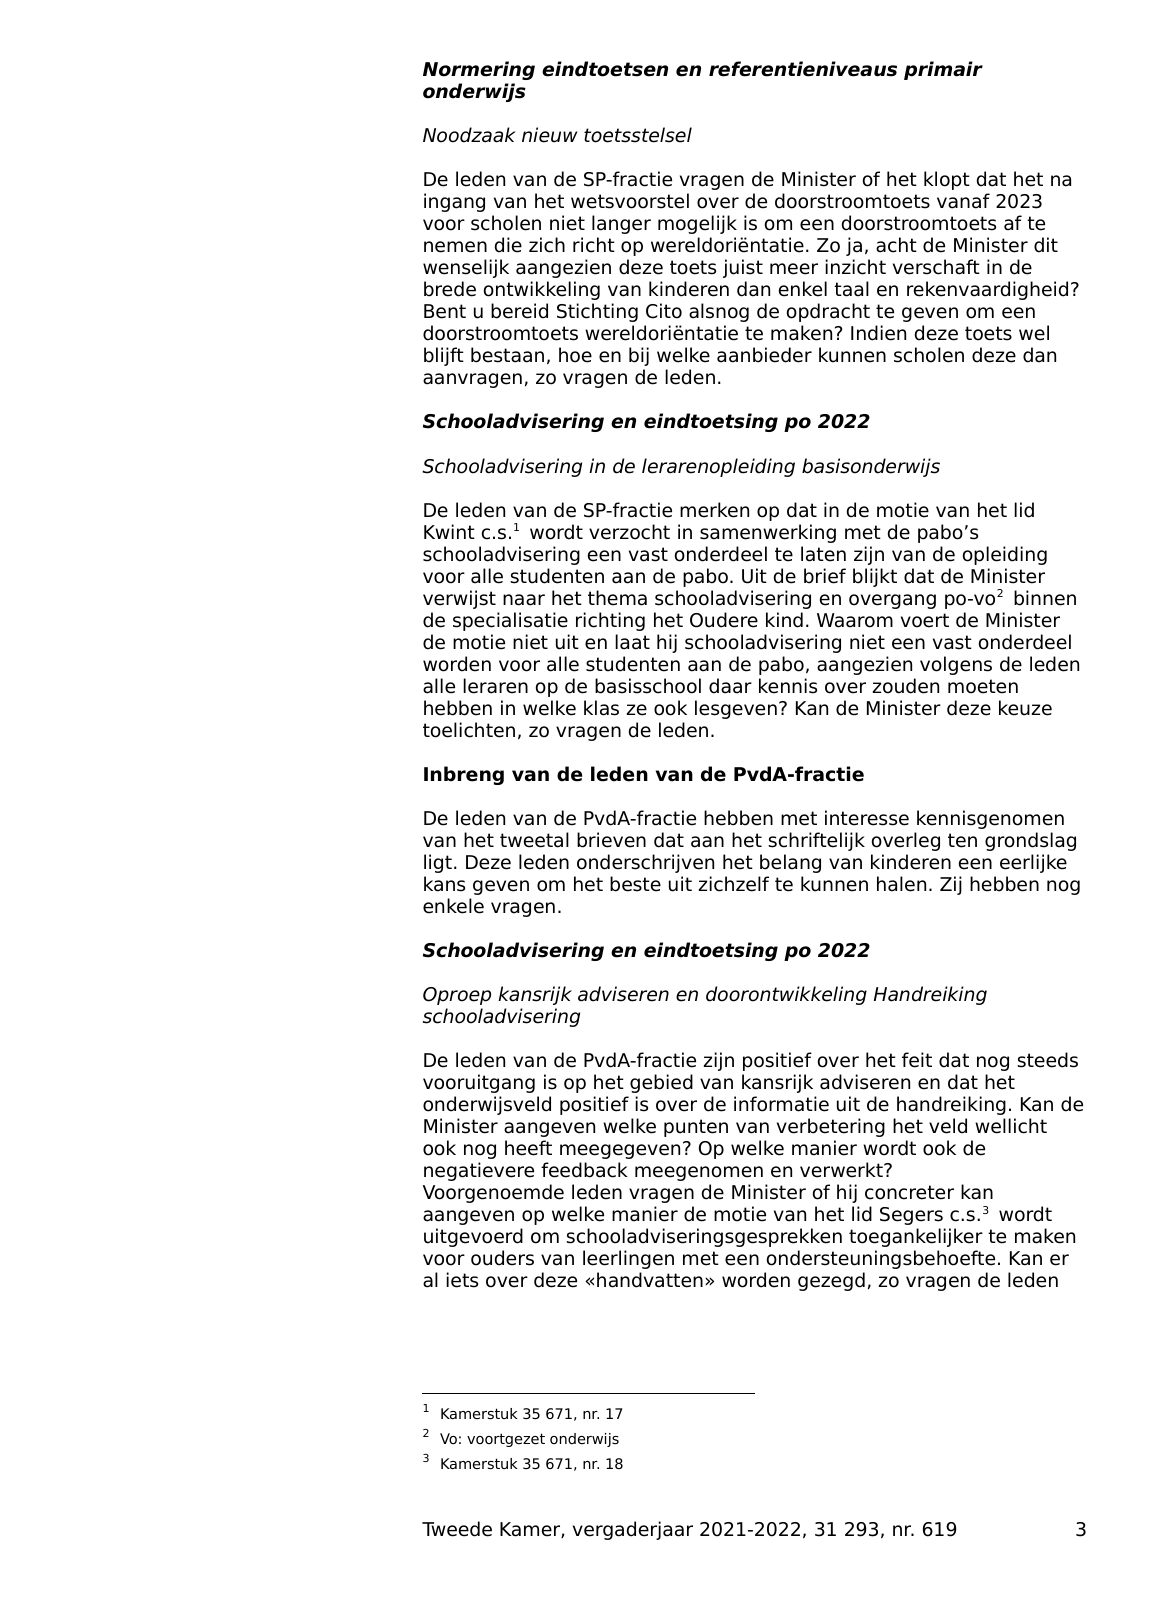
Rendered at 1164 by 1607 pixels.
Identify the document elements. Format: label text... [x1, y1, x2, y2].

subtitle Schooladvisering en eindtoetsing po 2022 [422, 411, 1087, 433]
subtitle Noodzaak nieuw toetsstelsel [422, 125, 1087, 147]
text De leden van de SP-fractie vragen de Minister of het klopt dat het na ingang van het wetsvoorstel over de doorstroomtoets vanaf 2023 voor scholen niet langer mogelijk is om een doorstroomtoets af te nemen die zich richt op wereldoriëntatie. Zo ja, acht de Minister dit wenselijk aangezien deze toets juist meer inzicht verschaft in de brede ontwikkeling van kinderen dan enkel taal en rekenvaardigheid? Bent u bereid Stichting Cito alsnog de opdracht te geven om een doorstroomtoets wereldoriëntatie te maken? Indien deze toets wel blijft bestaan, hoe en bij welke aanbieder kunnen scholen deze dan aanvragen, zo vragen de leden. [422, 169, 1087, 389]
text Kamerstuk 35 671, nr. 17 [422, 1402, 1087, 1424]
text De leden van de PvdA-fractie hebben met interesse kennisgenomen van het tweetal brieven dat aan het schriftelijk overleg ten grondslag ligt. Deze leden onderschrijven het belang van kinderen een eerlijke kans geven om het beste uit zichzelf te kunnen halen. Zij hebben nog enkele vragen. [422, 808, 1087, 918]
text Kamerstuk 35 671, nr. 18 [422, 1452, 1087, 1474]
subtitle Schooladvisering in de lerarenopleiding basisonderwijs [422, 456, 1087, 477]
text De leden van de PvdA-fractie zijn positief over het feit dat nog steeds vooruitgang is op het gebied van kansrijk adviseren en dat het onderwijsveld positief is over de informatie uit de handreiking. Kan de Minister aangeven welke punten van verbetering het veld wellicht ook nog heeft meegegeven? Op welke manier wordt ook de negatievere feedback meegenomen en verwerkt? [422, 1050, 1087, 1182]
text De leden van de SP-fractie merken op dat in de motie van het lid Kwint c.s. wordt verzocht in samenwerking met de pabo’s schooladvisering een vast onderdeel te laten zijn van de opleiding voor alle studenten aan de pabo. Uit de brief blijkt dat de Minister verwijst naar het thema schooladvisering en overgang po-vo binnen de specialisatie richting het Oudere kind. Waarom voert de Minister de motie niet uit en laat hij schooladvisering niet een vast onderdeel worden voor alle studenten aan de pabo, aangezien volgens de leden alle leraren op de basisschool daar kennis over zouden moeten hebben in welke klas ze ook lesgeven? Kan de Minister deze keuze toelichten, zo vragen de leden. [422, 500, 1087, 741]
text Vo: voortgezet onderwijs [422, 1427, 1087, 1449]
subtitle Inbreng van de leden van de PvdA-fractie [422, 764, 1087, 786]
subtitle Normering eindtoetsen en referentieniveaus primair onderwijs [422, 59, 1087, 103]
subtitle Schooladvisering en eindtoetsing po 2022 [422, 940, 1087, 962]
subtitle Oproep kansrijk adviseren en doorontwikkeling Handreiking schooladvisering [422, 984, 1087, 1028]
text Voorgenoemde leden vragen de Minister of hij concreter kan aangeven op welke manier de motie van het lid Segers c.s. wordt uitgevoerd om schooladviseringsgesprekken toegankelijker te maken voor ouders van leerlingen met een ondersteuningsbehoefte. Kan er al iets over deze «handvatten» worden gezegd, zo vragen de leden [422, 1182, 1087, 1292]
